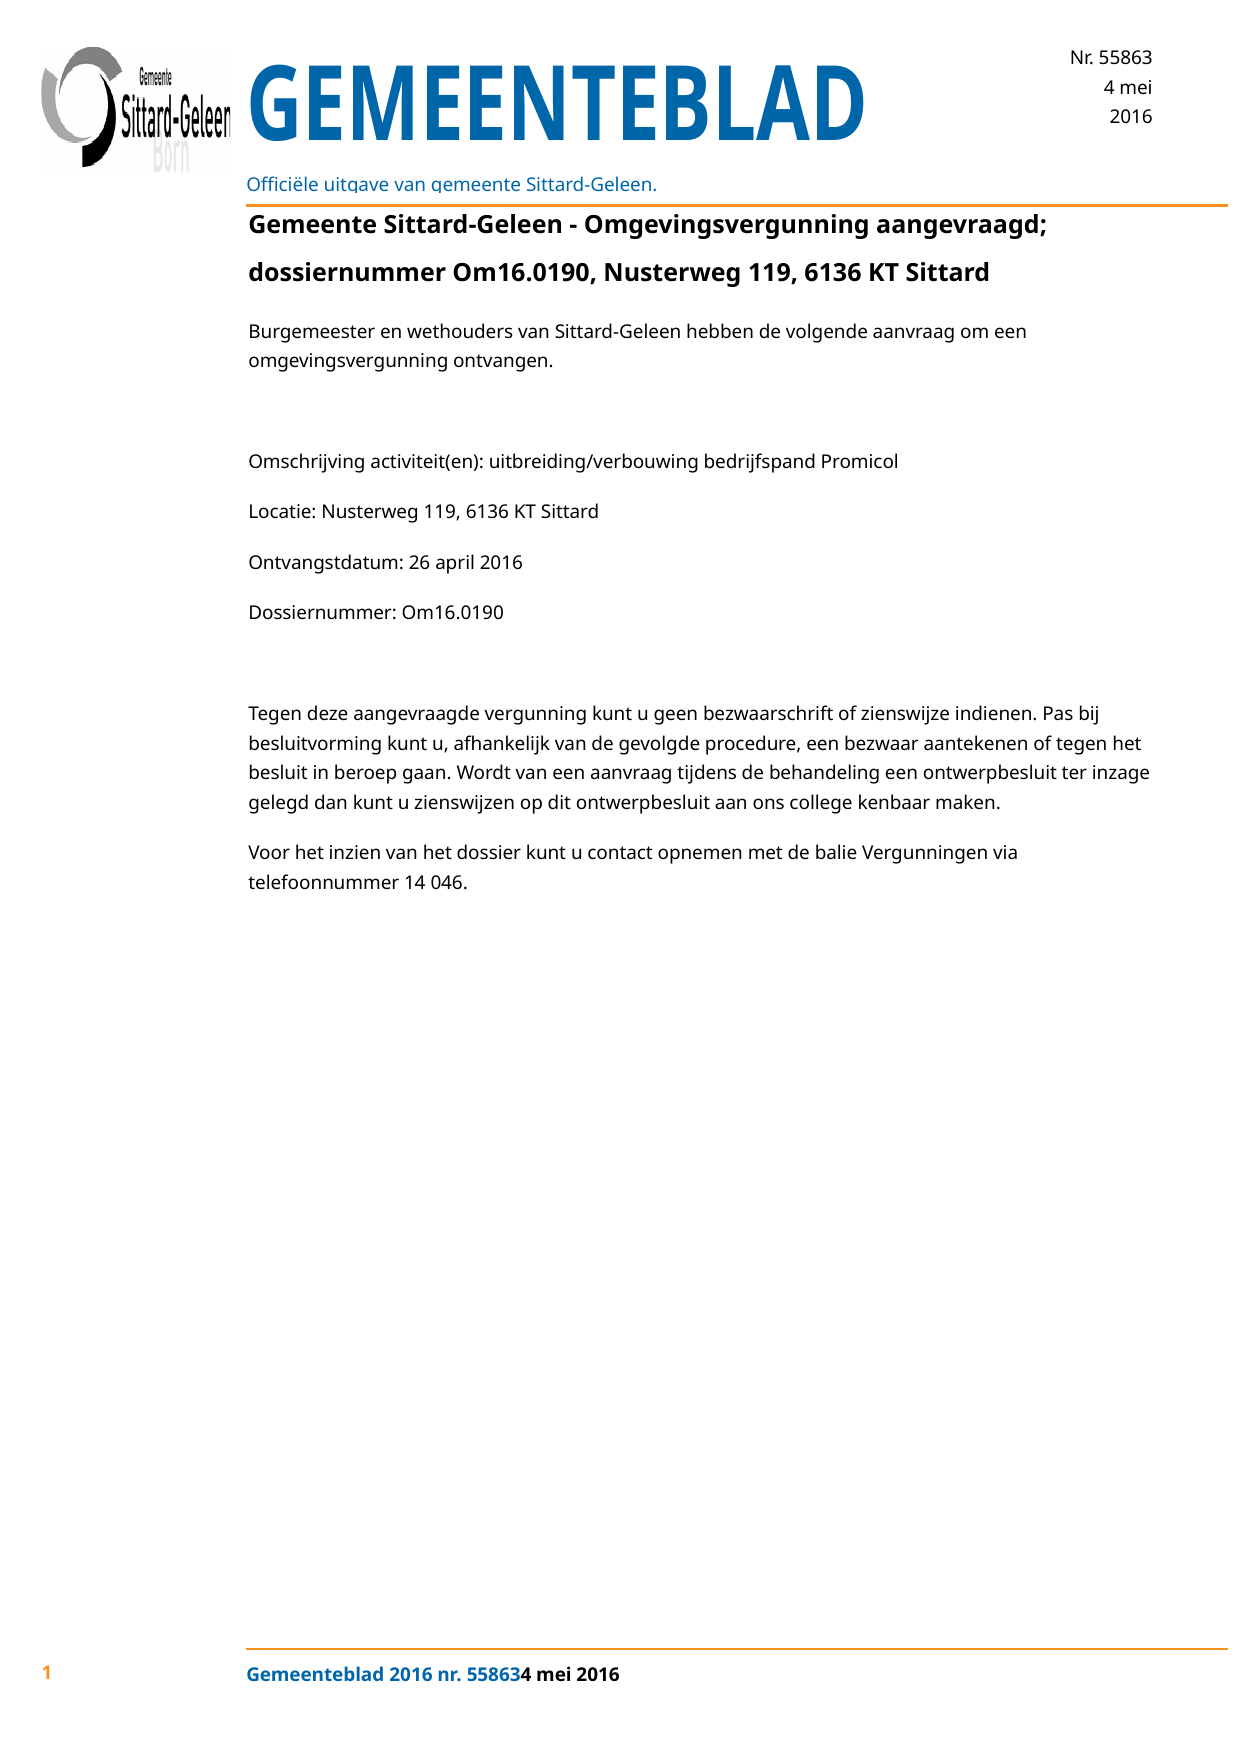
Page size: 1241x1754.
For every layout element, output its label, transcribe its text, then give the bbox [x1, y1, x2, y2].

text Ontvangstdatum: 26 april 2016 [248, 549, 1152, 575]
text Dossiernummer: Om16.0190 [248, 599, 1152, 625]
text Voor het inzien van het dossier kunt u contact opnemen met de balie Vergunningen via telefoonnummer 14 046. [248, 839, 1152, 895]
text Omschrijving activiteit(en): uitbreiding/verbouwing bedrijfspand Promicol [248, 448, 1152, 474]
text Gemeente Sittard-Geleen - Omgevingsvergunning aangevraagd; dossiernummer Om16.0190, Nusterweg 119, 6136 KT Sittard [248, 207, 1152, 288]
picture [41, 47, 231, 172]
text Burgemeester en wethouders van Sittard-Geleen hebben de volgende aanvraag om een omgevingsvergunning ontvangen. [248, 318, 1152, 373]
text Locatie: Nusterweg 119, 6136 KT Sittard [248, 499, 1152, 524]
text Tegen deze aangevraagde vergunning kunt u geen bezwaarschrift of zienswijze indienen. Pas bij besluitvorming kunt u, afhankelijk van de gevolgde procedure, een bezwaar aantekenen of tegen het besluit in beroep gaan. Wordt van een aanvraag tijdens de behandeling een ontwerpbesluit ter inzage gelegd dan kunt u zienswijzen op dit ontwerpbesluit aan ons college kenbaar maken. [248, 700, 1152, 815]
